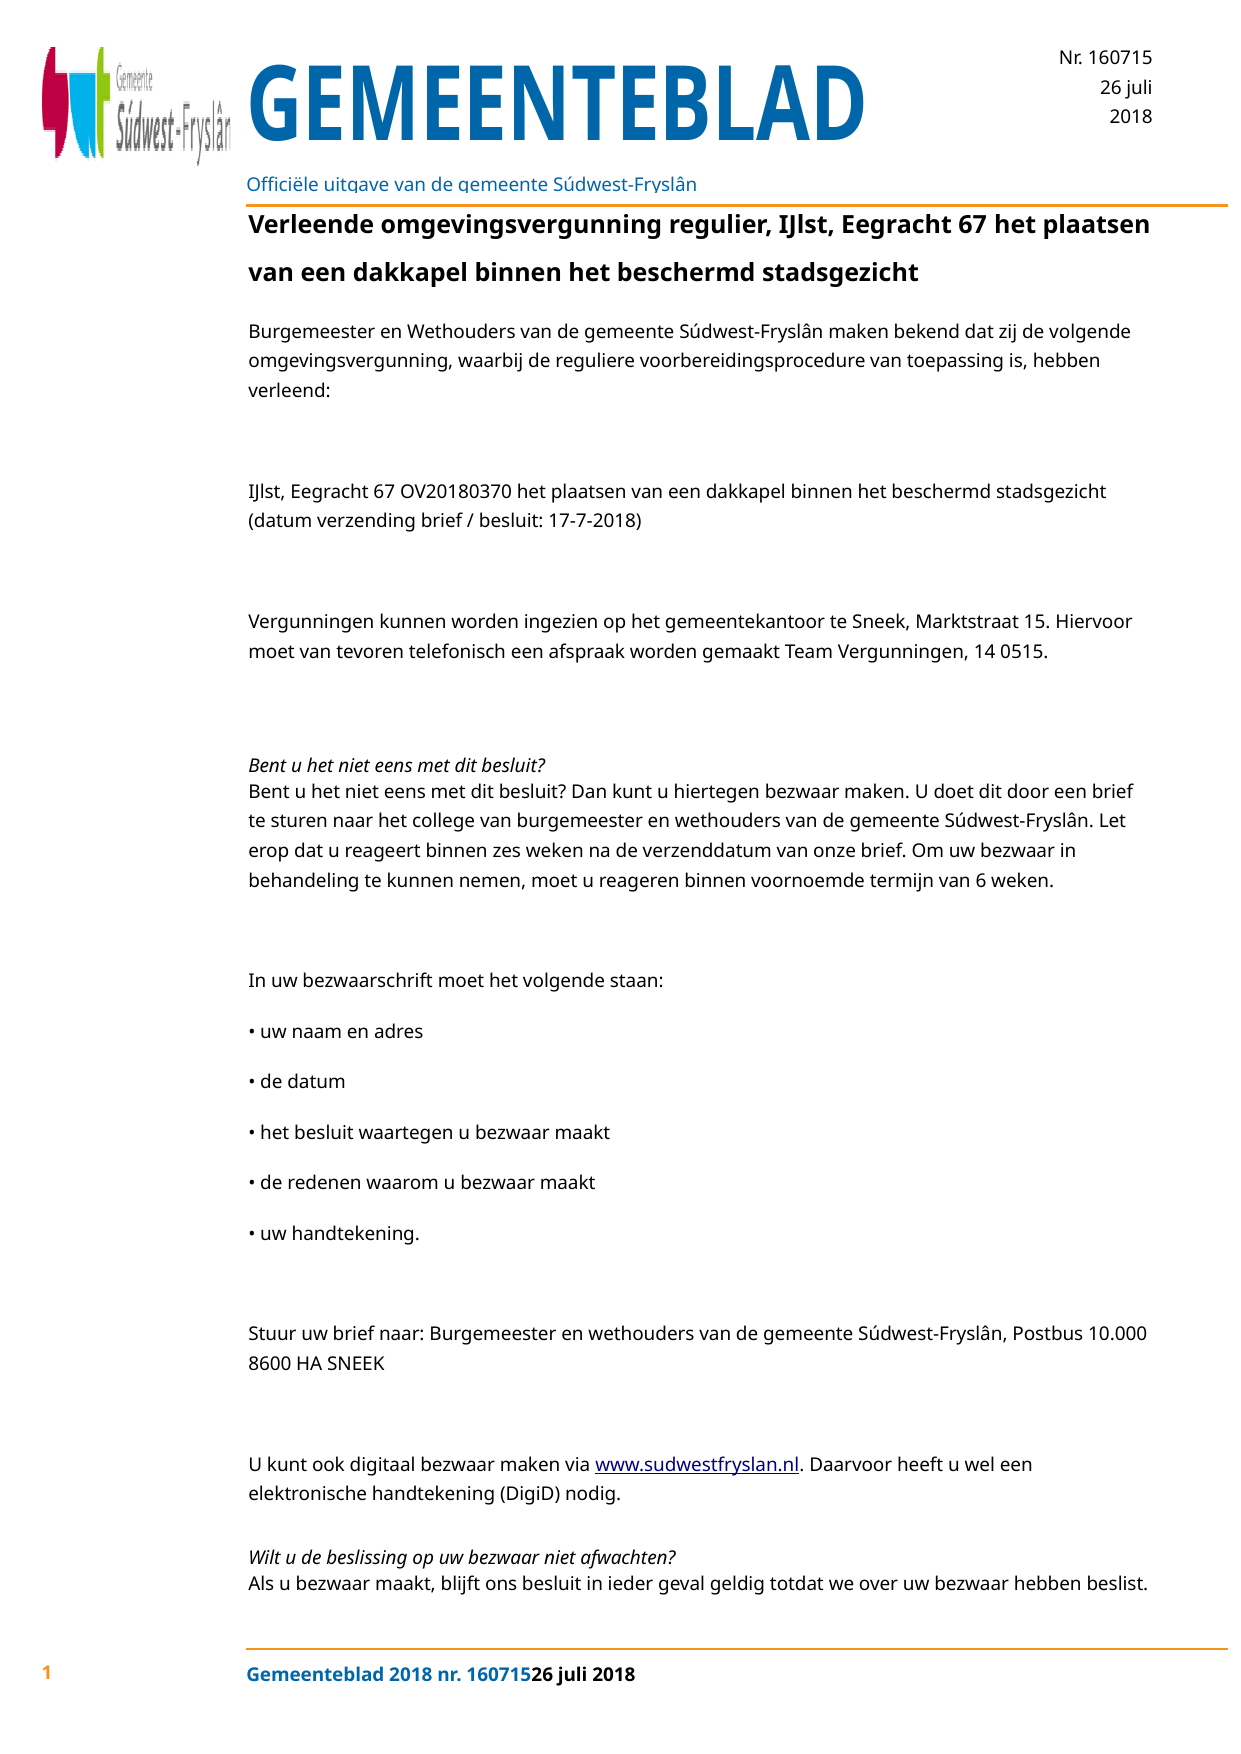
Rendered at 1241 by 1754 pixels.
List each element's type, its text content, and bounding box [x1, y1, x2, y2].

text Stuur uw brief naar: Burgemeester en wethouders van de gemeente Súdwest-Fryslân, Postbus 10.000 8600 HA SNEEK [248, 1321, 1152, 1376]
text Vergunningen kunnen worden ingezien op het gemeentekantoor te Sneek, Marktstraat 15. Hiervoor moet van tevoren telefonisch een afspraak worden gemaakt Team Vergunningen, 14 0515. [248, 608, 1152, 664]
text • de datum [248, 1068, 1152, 1094]
text • het besluit waartegen u bezwaar maakt [248, 1119, 1152, 1144]
text Wilt u de beslissing op uw bezwaar niet afwachten? [248, 1544, 1152, 1570]
text Verleende omgevingsvergunning regulier, IJlst, Eegracht 67 het plaatsen van een dakkapel binnen het beschermd stadsgezicht [248, 207, 1152, 288]
text In uw bezwaarschrift moet het volgende staan: [248, 968, 1152, 993]
text IJlst, Eegracht 67 OV20180370 het plaatsen van een dakkapel binnen het beschermd stadsgezicht (datum verzending brief / besluit: 17-7-2018) [248, 478, 1152, 533]
text Bent u het niet eens met dit besluit? [248, 752, 1152, 778]
text Als u bezwaar maakt, blijft ons besluit in ieder geval geldig totdat we over uw bezwaar hebben beslist. [248, 1570, 1152, 1596]
text • uw naam en adres [248, 1018, 1152, 1044]
text • uw handtekening. [248, 1220, 1152, 1245]
picture [41, 47, 231, 172]
text • de redenen waarom u bezwaar maakt [248, 1169, 1152, 1195]
text Burgemeester en Wethouders van de gemeente Súdwest-Fryslân maken bekend dat zij de volgende omgevingsvergunning, waarbij de reguliere voorbereidingsprocedure van toepassing is, hebben verleend: [248, 318, 1152, 403]
text Bent u het niet eens met dit besluit? Dan kunt u hiertegen bezwaar maken. U doet dit door een brief te sturen naar het college van burgemeester en wethouders van de gemeente Súdwest-Fryslân. Let erop dat u reageert binnen zes weken na de verzenddatum van onze brief. Om uw bezwaar in behandeling te kunnen nemen, moet u reageren binnen voornoemde termijn van 6 weken. [248, 778, 1152, 892]
text U kunt ook digitaal bezwaar maken via www.sudwestfryslan.nl. Daarvoor heeft u wel een elektronische handtekening (DigiD) nodig. [248, 1451, 1152, 1506]
